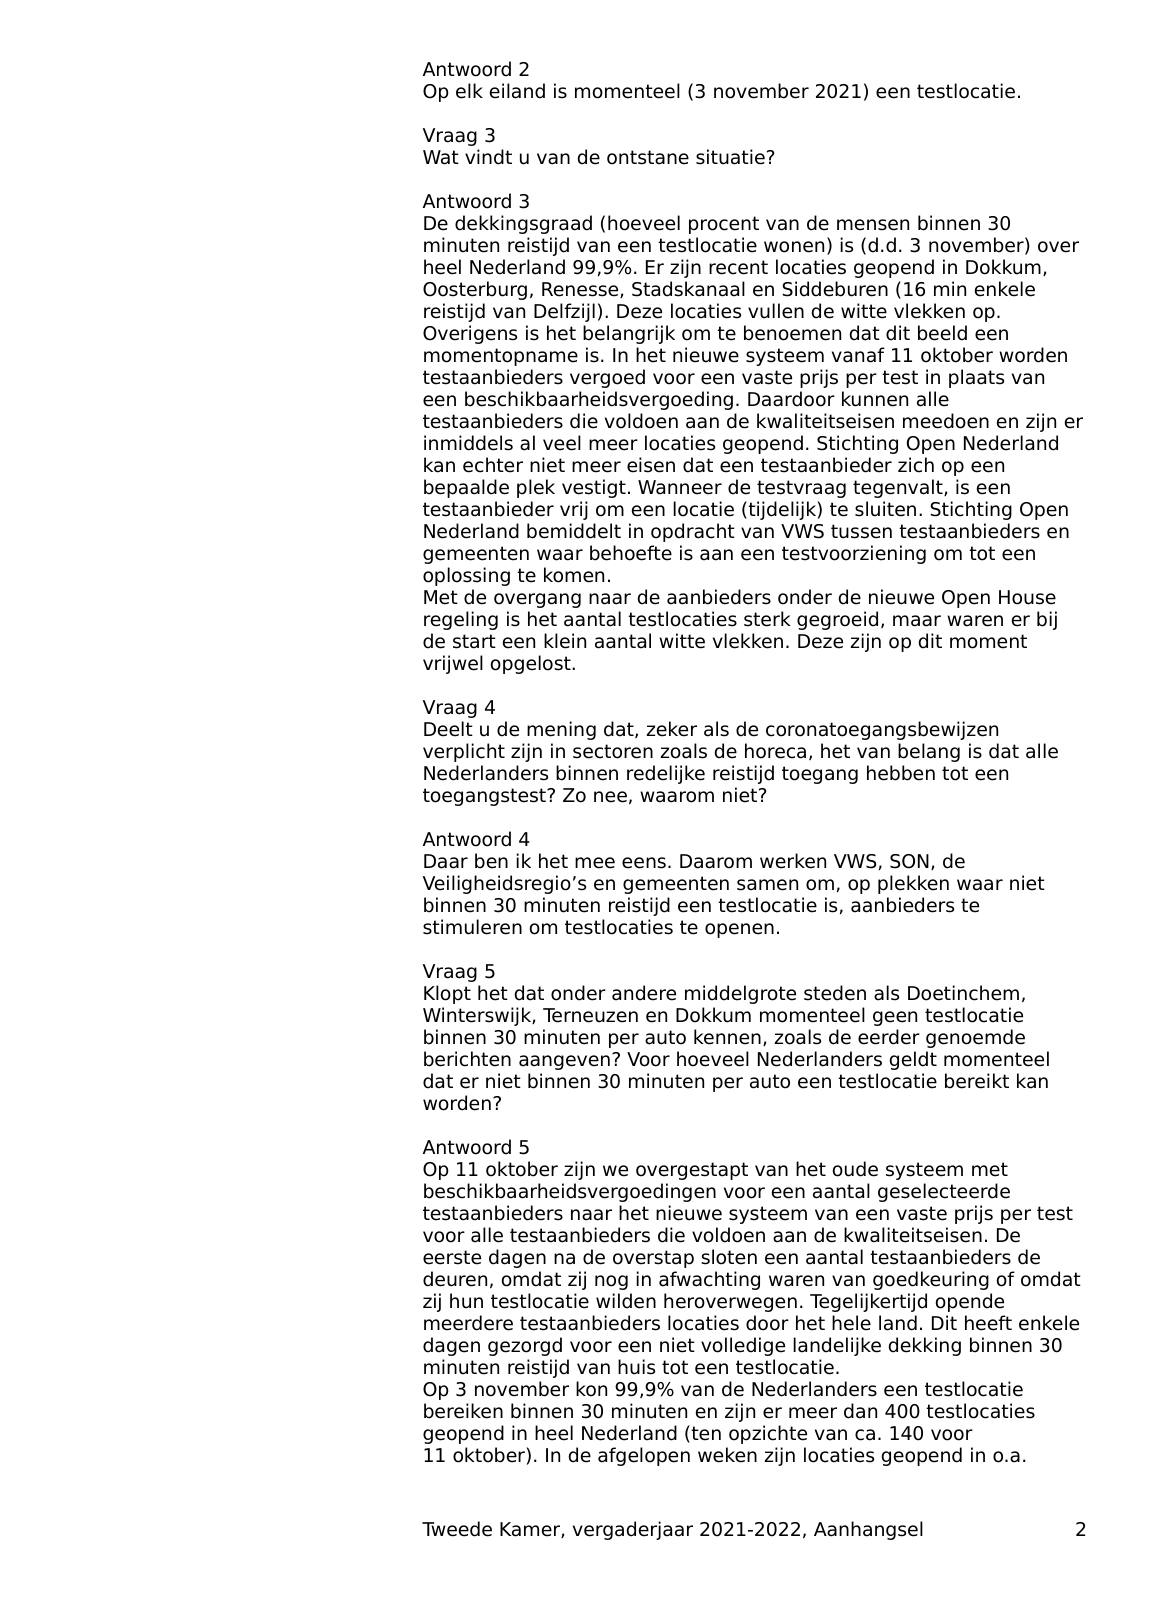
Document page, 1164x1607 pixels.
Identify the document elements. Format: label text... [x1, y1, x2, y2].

text Antwoord 3 [422, 191, 1087, 213]
text De dekkingsgraad (hoeveel procent van de mensen binnen 30 minuten reistijd van een testlocatie wonen) is (d.d. 3 november) over heel Nederland 99,9%. Er zijn recent locaties geopend in Dokkum, Oosterburg, Renesse, Stadskanaal en Siddeburen (16 min enkele reistijd van Delfzijl). Deze locaties vullen de witte vlekken op. [422, 213, 1087, 323]
text Op 3 november kon 99,9% van de Nederlanders een testlocatie bereiken binnen 30 minuten en zijn er meer dan 400 testlocaties geopend in heel Nederland (ten opzichte van ca. 140 voor 11 oktober). In de afgelopen weken zijn locaties geopend in o.a. [422, 1379, 1087, 1467]
text Deelt u de mening dat, zeker als de coronatoegangsbewijzen verplicht zijn in sectoren zoals de horeca, het van belang is dat alle Nederlanders binnen redelijke reistijd toegang hebben tot een toegangstest? Zo nee, waarom niet? [422, 719, 1087, 807]
text Overigens is het belangrijk om te benoemen dat dit beeld een momentopname is. In het nieuwe systeem vanaf 11 oktober worden testaanbieders vergoed voor een vaste prijs per test in plaats van een beschikbaarheidsvergoeding. Daardoor kunnen alle testaanbieders die voldoen aan de kwaliteitseisen meedoen en zijn er inmiddels al veel meer locaties geopend. Stichting Open Nederland kan echter niet meer eisen dat een testaanbieder zich op een bepaalde plek vestigt. Wanneer de testvraag tegenvalt, is een testaanbieder vrij om een locatie (tijdelijk) te sluiten. Stichting Open Nederland bemiddelt in opdracht van VWS tussen testaanbieders en gemeenten waar behoefte is aan een testvoorziening om tot een oplossing te komen. [422, 323, 1087, 587]
text Op elk eiland is momenteel (3 november 2021) een testlocatie. [422, 81, 1087, 103]
text Antwoord 5 [422, 1137, 1087, 1159]
text Vraag 5 [422, 961, 1087, 983]
text Op 11 oktober zijn we overgestapt van het oude systeem met beschikbaarheidsvergoedingen voor een aantal geselecteerde testaanbieders naar het nieuwe systeem van een vaste prijs per test voor alle testaanbieders die voldoen aan de kwaliteitseisen. De eerste dagen na de overstap sloten een aantal testaanbieders de deuren, omdat zij nog in afwachting waren van goedkeuring of omdat zij hun testlocatie wilden heroverwegen. Tegelijkertijd opende meerdere testaanbieders locaties door het hele land. Dit heeft enkele dagen gezorgd voor een niet volledige landelijke dekking binnen 30 minuten reistijd van huis tot een testlocatie. [422, 1159, 1087, 1379]
text Met de overgang naar de aanbieders onder de nieuwe Open House regeling is het aantal testlocaties sterk gegroeid, maar waren er bij de start een klein aantal witte vlekken. Deze zijn op dit moment vrijwel opgelost. [422, 587, 1087, 675]
text Antwoord 4 [422, 829, 1087, 851]
text Daar ben ik het mee eens. Daarom werken VWS, SON, de Veiligheidsregio’s en gemeenten samen om, op plekken waar niet binnen 30 minuten reistijd een testlocatie is, aanbieders te stimuleren om testlocaties te openen. [422, 851, 1087, 939]
text Antwoord 2 [422, 59, 1087, 81]
text Vraag 4 [422, 697, 1087, 719]
text Vraag 3 [422, 125, 1087, 147]
text Klopt het dat onder andere middelgrote steden als Doetinchem, Winterswijk, Terneuzen en Dokkum momenteel geen testlocatie binnen 30 minuten per auto kennen, zoals de eerder genoemde berichten aangeven? Voor hoeveel Nederlanders geldt momenteel dat er niet binnen 30 minuten per auto een testlocatie bereikt kan worden? [422, 983, 1087, 1115]
text Wat vindt u van de ontstane situatie? [422, 147, 1087, 169]
